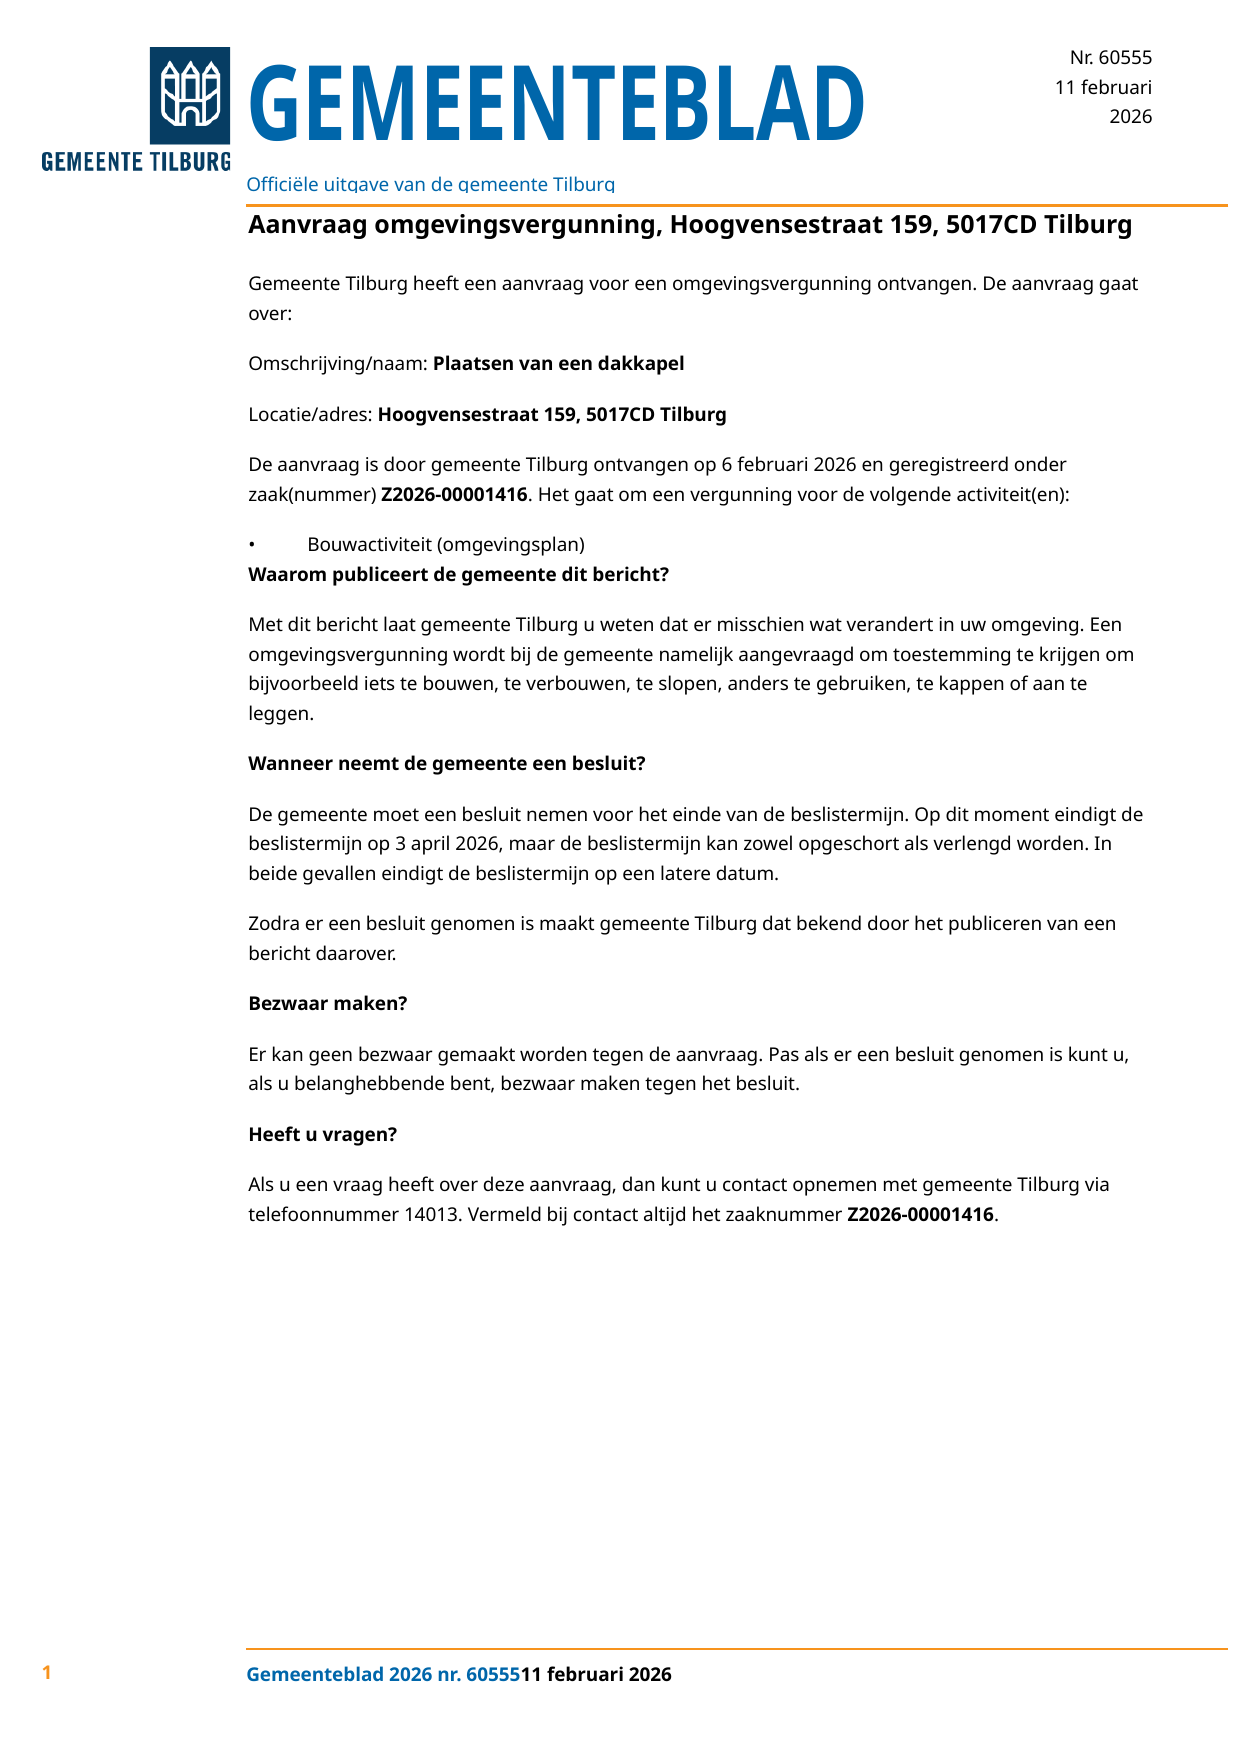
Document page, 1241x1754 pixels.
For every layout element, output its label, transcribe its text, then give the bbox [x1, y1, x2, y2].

text Als u een vraag heeft over deze aanvraag, dan kunt u contact opnemen met gemeente Tilburg via telefoonnummer 14013. Vermeld bij contact altijd het zaaknummer Z2026-00001416. [248, 1171, 1152, 1226]
text De aanvraag is door gemeente Tilburg ontvangen op 6 februari 2026 en geregistreerd onder zaak(nummer) Z2026-00001416. Het gaat om een vergunning voor de volgende activiteit(en): [248, 451, 1152, 506]
text Zodra er een besluit genomen is maakt gemeente Tilburg dat bekend door het publiceren van een bericht daarover. [248, 910, 1152, 966]
list Bouwactiviteit (omgevingsplan) [248, 531, 1152, 557]
text Omschrijving/naam: Plaatsen van een dakkapel [248, 350, 1152, 376]
text Er kan geen bezwaar gemaakt worden tegen de aanvraag. Pas als er een besluit genomen is kunt u, als u belanghebbende bent, bezwaar maken tegen het besluit. [248, 1041, 1152, 1096]
text Wanneer neemt de gemeente een besluit? [248, 750, 1152, 776]
text Heeft u vragen? [248, 1121, 1152, 1146]
text Waarom publiceert de gemeente dit bericht? [248, 561, 1152, 586]
text Bezwaar maken? [248, 990, 1152, 1016]
text Met dit bericht laat gemeente Tilburg u weten dat er misschien wat verandert in uw omgeving. Een omgevingsvergunning wordt bij de gemeente namelijk aangevraagd om toestemming te krijgen om bijvoorbeeld iets te bouwen, te verbouwen, te slopen, anders te gebruiken, te kappen of aan te leggen. [248, 611, 1152, 726]
text Gemeente Tilburg heeft een aanvraag voor een omgevingsvergunning ontvangen. De aanvraag gaat over: [248, 270, 1152, 326]
text Aanvraag omgevingsvergunning, Hoogvensestraat 159, 5017CD Tilburg [248, 207, 1152, 241]
text Locatie/adres: Hoogvensestraat 159, 5017CD Tilburg [248, 401, 1152, 426]
picture [41, 47, 231, 172]
text De gemeente moet een besluit nemen voor het einde van de beslistermijn. Op dit moment eindigt de beslistermijn op 3 april 2026, maar de beslistermijn kan zowel opgeschort als verlengd worden. In beide gevallen eindigt de beslistermijn op een latere datum. [248, 801, 1152, 886]
